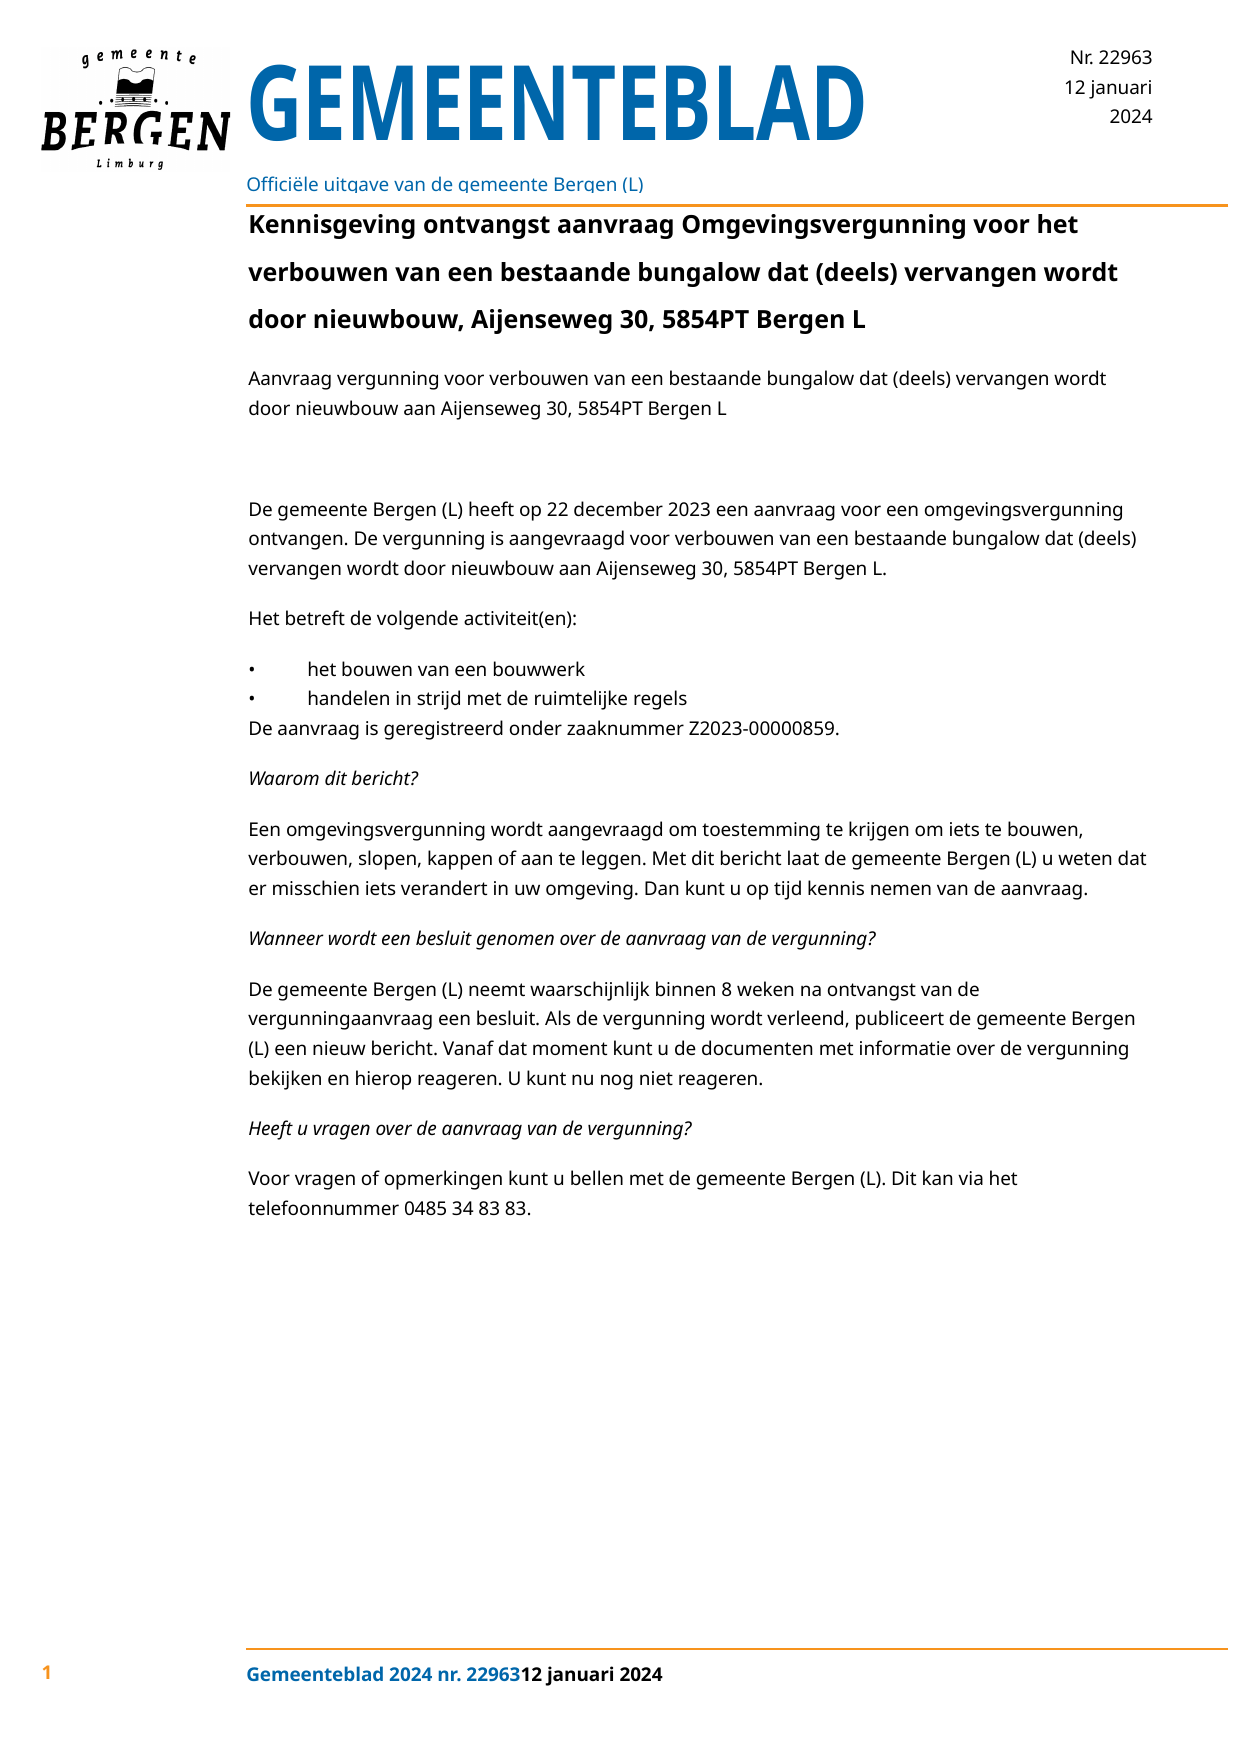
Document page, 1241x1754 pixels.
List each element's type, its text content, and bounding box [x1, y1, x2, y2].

picture [41, 47, 231, 172]
list handelen in strijd met de ruimtelijke regels [248, 686, 1152, 711]
text Aanvraag vergunning voor verbouwen van een bestaande bungalow dat (deels) vervangen wordt door nieuwbouw aan Aijenseweg 30, 5854PT Bergen L [248, 366, 1152, 421]
text Wanneer wordt een besluit genomen over de aanvraag van de vergunning? [248, 926, 1152, 951]
text Waarom dit bericht? [248, 766, 1152, 791]
text Een omgevingsvergunning wordt aangevraagd om toestemming te krijgen om iets te bouwen, verbouwen, slopen, kappen of aan te leggen. Met dit bericht laat de gemeente Bergen (L) u weten dat er misschien iets verandert in uw omgeving. Dan kunt u op tijd kennis nemen van de aanvraag. [248, 816, 1152, 901]
text Het betreft de volgende activiteit(en): [248, 606, 1152, 631]
list het bouwen van een bouwwerk [248, 656, 1152, 682]
text Kennisgeving ontvangst aanvraag Omgevingsvergunning voor het verbouwen van een bestaande bungalow dat (deels) vervangen wordt door nieuwbouw, Aijenseweg 30, 5854PT Bergen L [248, 207, 1152, 336]
text De gemeente Bergen (L) neemt waarschijnlijk binnen 8 weken na ontvangst van de vergunningaanvraag een besluit. Als de vergunning wordt verleend, publiceert de gemeente Bergen (L) een nieuw bericht. Vanaf dat moment kunt u de documenten met informatie over de vergunning bekijken en hierop reageren. U kunt nu nog niet reageren. [248, 976, 1152, 1090]
text Heeft u vragen over de aanvraag van de vergunning? [248, 1115, 1152, 1141]
text De gemeente Bergen (L) heeft op 22 december 2023 een aanvraag voor een omgevingsvergunning ontvangen. De vergunning is aangevraagd voor verbouwen van een bestaande bungalow dat (deels) vervangen wordt door nieuwbouw aan Aijenseweg 30, 5854PT Bergen L. [248, 496, 1152, 581]
text Voor vragen of opmerkingen kunt u bellen met de gemeente Bergen (L). Dit kan via het telefoonnummer 0485 34 83 83. [248, 1166, 1152, 1221]
text De aanvraag is geregistreerd onder zaaknummer Z2023-00000859. [248, 715, 1152, 741]
